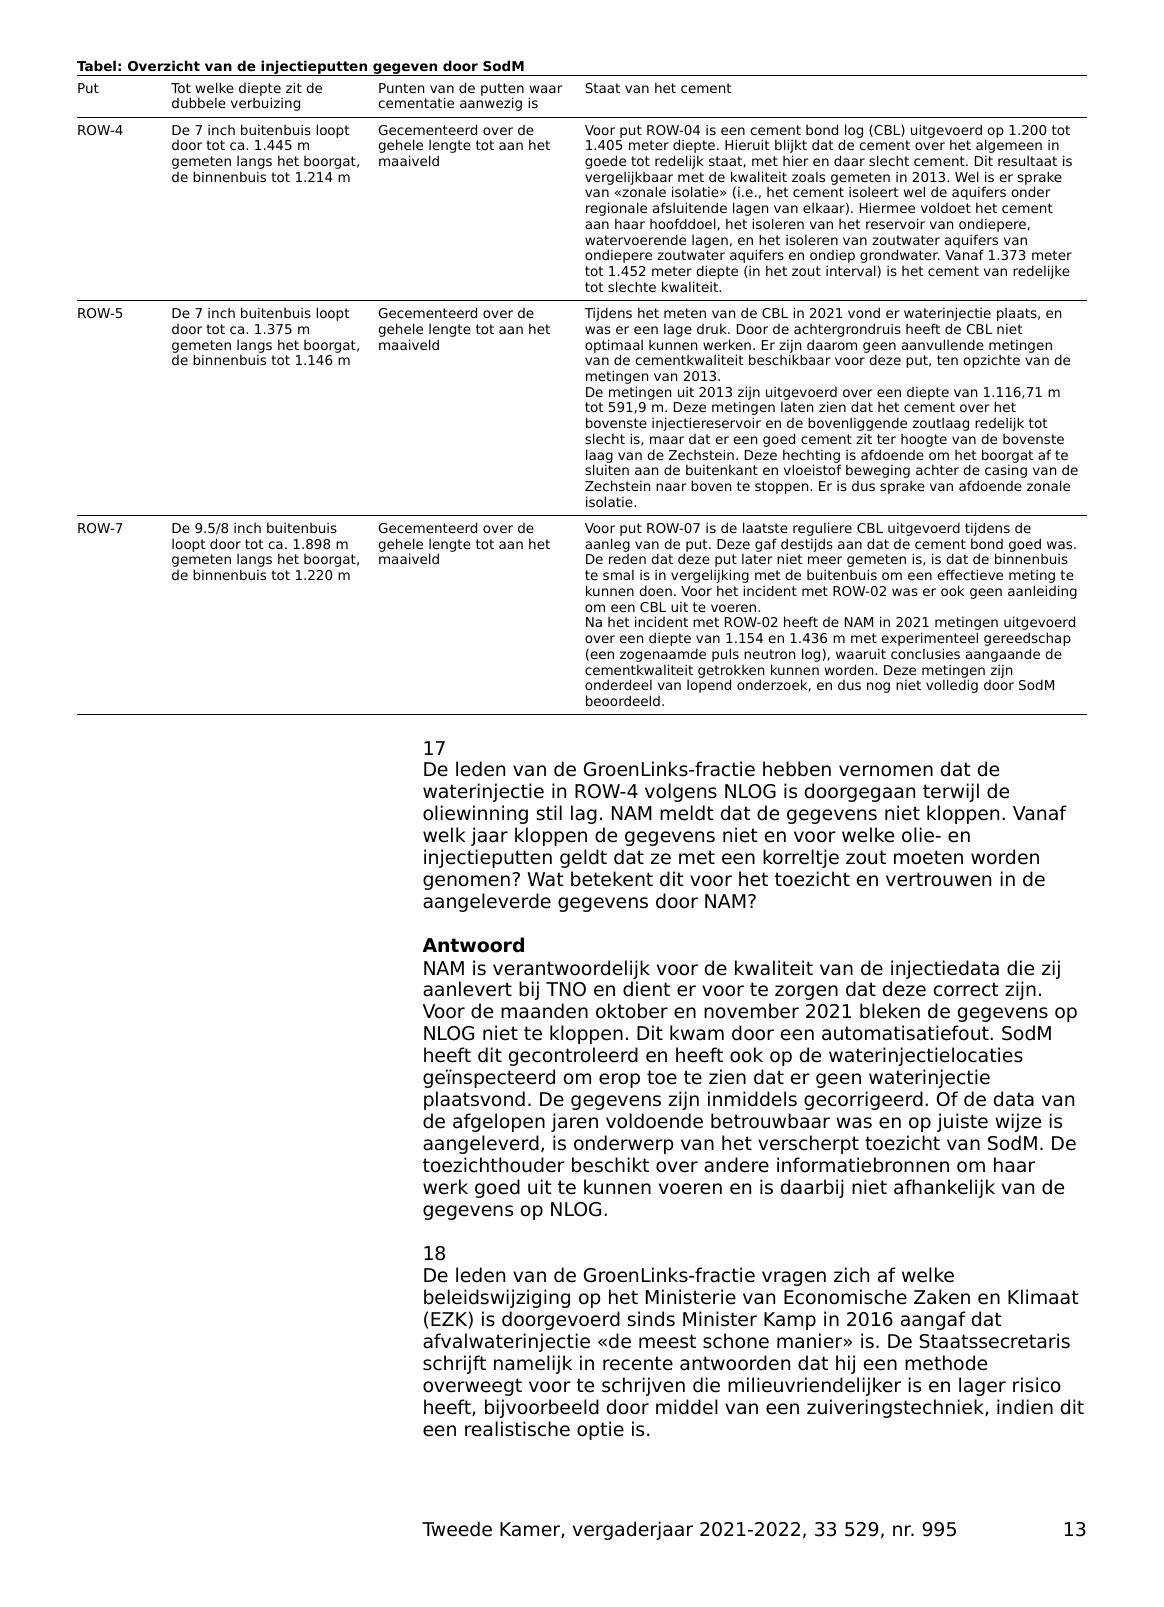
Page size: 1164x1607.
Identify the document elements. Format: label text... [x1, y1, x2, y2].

table_cell Voor put ROW-07 is de laatste reguliere CBL uitgevoerd tijdens de aanleg van de put. Deze gaf destijds aan dat de cement bond goed was. De reden dat deze put later niet meer gemeten is, is dat de binnenbuis te smal is in vergelijking met de buitenbuis om een effectieve meting te kunnen doen. Voor het incident met ROW-02 was er ook geen aanleiding om een CBL uit te voeren. Na het incident met ROW-02 heeft de NAM in 2021 metingen uitgevoerd over een diepte van 1.154 en 1.436 m met experimenteel gereedschap (een zogenaamde puls neutron log), waaruit conclusies aangaande de cementkwaliteit getrokken kunnen worden. Deze metingen zijn onderdeel van lopend onderzoek, en dus nog niet volledig door SodM beoordeeld. [579, 516, 1087, 714]
table_cell Punten van de putten waar cementatie aanwezig is [372, 76, 579, 117]
table_cell Gecementeerd over de gehele lengte tot aan het maaiveld [372, 301, 579, 515]
table_cell Tot welke diepte zit de dubbele verbuizing [165, 76, 372, 117]
table_cell De 7 inch buitenbuis loopt door tot ca. 1.375 m gemeten langs het boorgat, de binnenbuis tot 1.146 m [165, 301, 372, 515]
text De leden van de GroenLinks-fractie hebben vernomen dat de waterinjectie in ROW-4 volgens NLOG is doorgegaan terwijl de oliewinning stil lag. NAM meldt dat de gegevens niet kloppen. Vanaf welk jaar kloppen de gegevens niet en voor welke olie- en injectieputten geldt dat ze met een korreltje zout moeten worden genomen? Wat betekent dit voor het toezicht en vertrouwen in de aangeleverde gegevens door NAM? [422, 759, 1087, 913]
table_cell Staat van het cement [579, 76, 1087, 117]
subtitle 18 [422, 1243, 1087, 1265]
table_cell ROW-4 [77, 118, 165, 300]
table_cell ROW-5 [77, 301, 165, 515]
table_header Tabel: Overzicht van de injectieputten gegeven door SodM [77, 59, 1087, 75]
subtitle 17 [422, 737, 1087, 759]
table_cell De 7 inch buitenbuis loopt door tot ca. 1.445 m gemeten langs het boorgat, de binnenbuis tot 1.214 m [165, 118, 372, 300]
table_cell Gecementeerd over de gehele lengte tot aan het maaiveld [372, 516, 579, 714]
table_cell De 9.5/8 inch buitenbuis loopt door tot ca. 1.898 m gemeten langs het boorgat, de binnenbuis tot 1.220 m [165, 516, 372, 714]
subtitle Antwoord [422, 935, 1087, 957]
table_cell Put [77, 76, 165, 117]
table_cell ROW-7 [77, 516, 165, 714]
text De leden van de GroenLinks-fractie vragen zich af welke beleidswijziging op het Ministerie van Economische Zaken en Klimaat (EZK) is doorgevoerd sinds Minister Kamp in 2016 aangaf dat afvalwaterinjectie «de meest schone manier» is. De Staatssecretaris schrijft namelijk in recente antwoorden dat hij een methode overweegt voor te schrijven die milieuvriendelijker is en lager risico heeft, bijvoorbeeld door middel van een zuiveringstechniek, indien dit een realistische optie is. [422, 1265, 1087, 1441]
table_cell Gecementeerd over de gehele lengte tot aan het maaiveld [372, 118, 579, 300]
table_cell Tijdens het meten van de CBL in 2021 vond er waterinjectie plaats, en was er een lage druk. Door de achtergrondruis heeft de CBL niet optimaal kunnen werken. Er zijn daarom geen aanvullende metingen van de cementkwaliteit beschikbaar voor deze put, ten opzichte van de metingen van 2013. De metingen uit 2013 zijn uitgevoerd over een diepte van 1.116,71 m tot 591,9 m. Deze metingen laten zien dat het cement over het bovenste injectiereservoir en de bovenliggende zoutlaag redelijk tot slecht is, maar dat er een goed cement zit ter hoogte van de bovenste laag van de Zechstein. Deze hechting is afdoende om het boorgat af te sluiten aan de buitenkant en vloeistof beweging achter de casing van de Zechstein naar boven te stoppen. Er is dus sprake van afdoende zonale isolatie. [579, 301, 1087, 515]
table_cell Voor put ROW-04 is een cement bond log (CBL) uitgevoerd op 1.200 tot 1.405 meter diepte. Hieruit blijkt dat de cement over het algemeen in goede tot redelijk staat, met hier en daar slecht cement. Dit resultaat is vergelijkbaar met de kwaliteit zoals gemeten in 2013. Wel is er sprake van «zonale isolatie» (i.e., het cement isoleert wel de aquifers onder regionale afsluitende lagen van elkaar). Hiermee voldoet het cement aan haar hoofddoel, het isoleren van het reservoir van ondiepere, watervoerende lagen, en het isoleren van zoutwater aquifers van ondiepere zoutwater aquifers en ondiep grondwater. Vanaf 1.373 meter tot 1.452 meter diepte (in het zout interval) is het cement van redelijke tot slechte kwaliteit. [579, 118, 1087, 300]
text NAM is verantwoordelijk voor de kwaliteit van de injectiedata die zij aanlevert bij TNO en dient er voor te zorgen dat deze correct zijn. Voor de maanden oktober en november 2021 bleken de gegevens op NLOG niet te kloppen. Dit kwam door een automatisatiefout. SodM heeft dit gecontroleerd en heeft ook op de waterinjectielocaties geïnspecteerd om erop toe te zien dat er geen waterinjectie plaatsvond. De gegevens zijn inmiddels gecorrigeerd. Of de data van de afgelopen jaren voldoende betrouwbaar was en op juiste wijze is aangeleverd, is onderwerp van het verscherpt toezicht van SodM. De toezichthouder beschikt over andere informatiebronnen om haar werk goed uit te kunnen voeren en is daarbij niet afhankelijk van de gegevens op NLOG. [422, 957, 1087, 1221]
